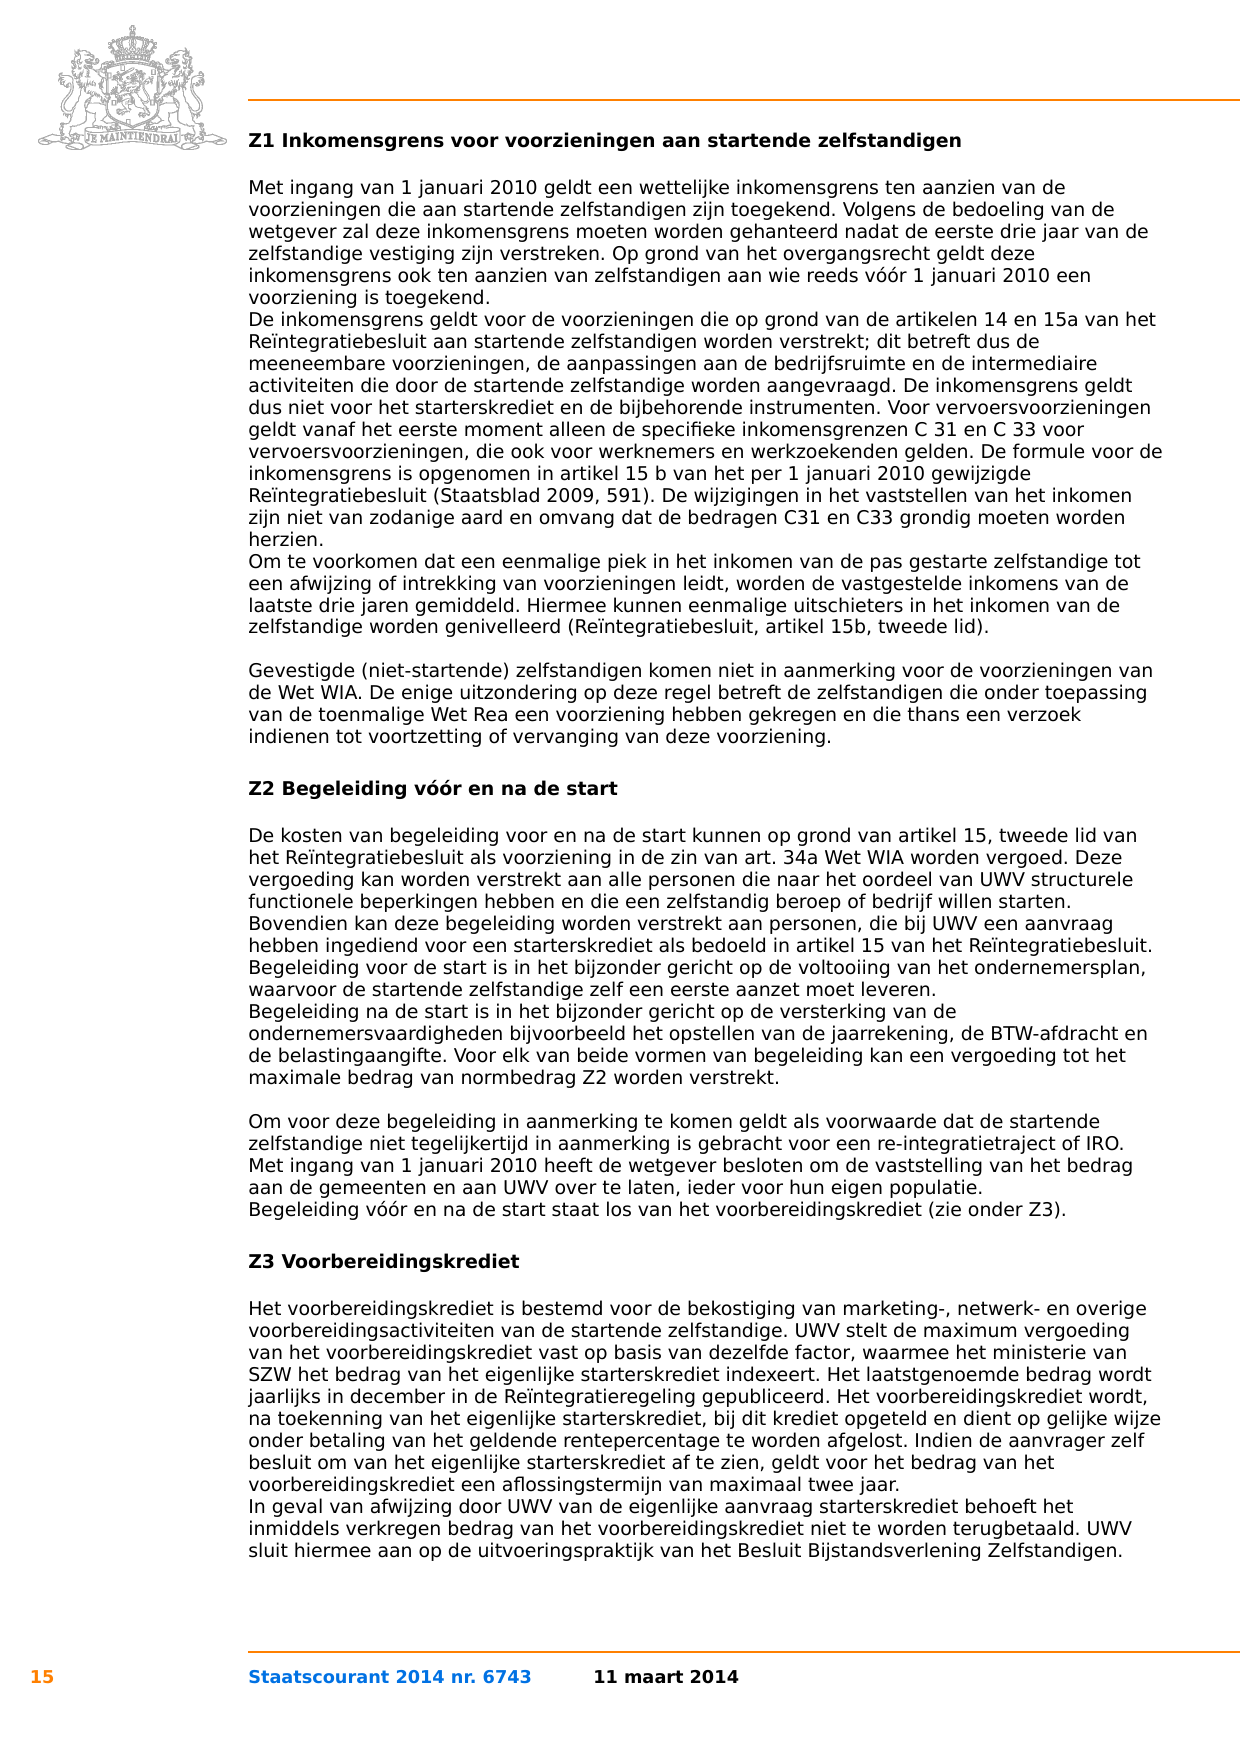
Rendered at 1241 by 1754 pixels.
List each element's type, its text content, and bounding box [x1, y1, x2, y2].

text Met ingang van 1 januari 2010 geldt een wettelijke inkomensgrens ten aanzien van de voorzieningen die aan startende zelfstandigen zijn toegekend. Volgens de bedoeling van de wetgever zal deze inkomensgrens moeten worden gehanteerd nadat de eerste drie jaar van de zelfstandige vestiging zijn verstreken. Op grond van het overgangsrecht geldt deze inkomensgrens ook ten aanzien van zelfstandigen aan wie reeds vóór 1 januari 2010 een voorziening is toegekend. [248, 177, 1163, 309]
text In geval van afwijzing door UWV van de eigenlijke aanvraag starterskrediet behoeft het inmiddels verkregen bedrag van het voorbereidingskrediet niet te worden terugbetaald. UWV sluit hiermee aan op de uitvoeringspraktijk van het Besluit Bijstandsverlening Zelfstandigen. [248, 1496, 1163, 1561]
subtitle Z2 Begeleiding vóór en na de start [248, 778, 1163, 800]
text De inkomensgrens geldt voor de voorzieningen die op grond van de artikelen 14 en 15a van het Reïntegratiebesluit aan startende zelfstandigen worden verstrekt; dit betreft dus de meeneembare voorzieningen, de aanpassingen aan de bedrijfsruimte en de intermediaire activiteiten die door de startende zelfstandige worden aangevraagd. De inkomensgrens geldt dus niet voor het starterskrediet en de bijbehorende instrumenten. Voor vervoersvoorzieningen geldt vanaf het eerste moment alleen de specifieke inkomensgrenzen C 31 en C 33 voor vervoersvoorzieningen, die ook voor werknemers en werkzoekenden gelden. De formule voor de inkomensgrens is opgenomen in artikel 15 b van het per 1 januari 2010 gewijzigde Reïntegratiebesluit (Staatsblad 2009, 591). De wijzigingen in het vaststellen van het inkomen zijn niet van zodanige aard en omvang dat de bedragen C31 en C33 grondig moeten worden herzien. [248, 309, 1163, 551]
text Gevestigde (niet-startende) zelfstandigen komen niet in aanmerking voor de voorzieningen van de Wet WIA. De enige uitzondering op deze regel betreft de zelfstandigen die onder toepassing van de toenmalige Wet Rea een voorziening hebben gekregen en die thans een verzoek indienen tot voortzetting of vervanging van deze voorziening. [248, 660, 1163, 748]
text Begeleiding voor de start is in het bijzonder gericht op de voltooiing van het ondernemersplan, waarvoor de startende zelfstandige zelf een eerste aanzet moet leveren. [248, 957, 1163, 1001]
text Om te voorkomen dat een eenmalige piek in het inkomen van de pas gestarte zelfstandige tot een afwijzing of intrekking van voorzieningen leidt, worden de vastgestelde inkomens van de laatste drie jaren gemiddeld. Hiermee kunnen eenmalige uitschieters in het inkomen van de zelfstandige worden genivelleerd (Reïntegratiebesluit, artikel 15b, tweede lid). [248, 551, 1163, 638]
text Begeleiding vóór en na de start staat los van het voorbereidingskrediet (zie onder Z3). [248, 1199, 1163, 1221]
subtitle Z1 Inkomensgrens voor voorzieningen aan startende zelfstandigen [248, 130, 1163, 152]
subtitle Z3 Voorbereidingskrediet [248, 1251, 1163, 1273]
text De kosten van begeleiding voor en na de start kunnen op grond van artikel 15, tweede lid van het Reïntegratiebesluit als voorziening in de zin van art. 34a Wet WIA worden vergoed. Deze vergoeding kan worden verstrekt aan alle personen die naar het oordeel van UWV structurele functionele beperkingen hebben en die een zelfstandig beroep of bedrijf willen starten. Bovendien kan deze begeleiding worden verstrekt aan personen, die bij UWV een aanvraag hebben ingediend voor een starterskrediet als bedoeld in artikel 15 van het Reïntegratiebesluit. [248, 825, 1163, 957]
text Begeleiding na de start is in het bijzonder gericht op de versterking van de ondernemersvaardigheden bijvoorbeeld het opstellen van de jaarrekening, de BTW-afdracht en de belastingaangifte. Voor elk van beide vormen van begeleiding kan een vergoeding tot het maximale bedrag van normbedrag Z2 worden verstrekt. [248, 1001, 1163, 1089]
text Met ingang van 1 januari 2010 heeft de wetgever besloten om de vaststelling van het bedrag aan de gemeenten en aan UWV over te laten, ieder voor hun eigen populatie. [248, 1155, 1163, 1199]
picture [38, 25, 227, 150]
text Het voorbereidingskrediet is bestemd voor de bekostiging van marketing-, netwerk- en overige voorbereidingsactiviteiten van de startende zelfstandige. UWV stelt de maximum vergoeding van het voorbereidingskrediet vast op basis van dezelfde factor, waarmee het ministerie van SZW het bedrag van het eigenlijke starterskrediet indexeert. Het laatstgenoemde bedrag wordt jaarlijks in december in de Reïntegratieregeling gepubliceerd. Het voorbereidingskrediet wordt, na toekenning van het eigenlijke starterskrediet, bij dit krediet opgeteld en dient op gelijke wijze onder betaling van het geldende rentepercentage te worden afgelost. Indien de aanvrager zelf besluit om van het eigenlijke starterskrediet af te zien, geldt voor het bedrag van het voorbereidingskrediet een aflossingstermijn van maximaal twee jaar. [248, 1298, 1163, 1496]
text Om voor deze begeleiding in aanmerking te komen geldt als voorwaarde dat de startende zelfstandige niet tegelijkertijd in aanmerking is gebracht voor een re-integratietraject of IRO. [248, 1111, 1163, 1155]
